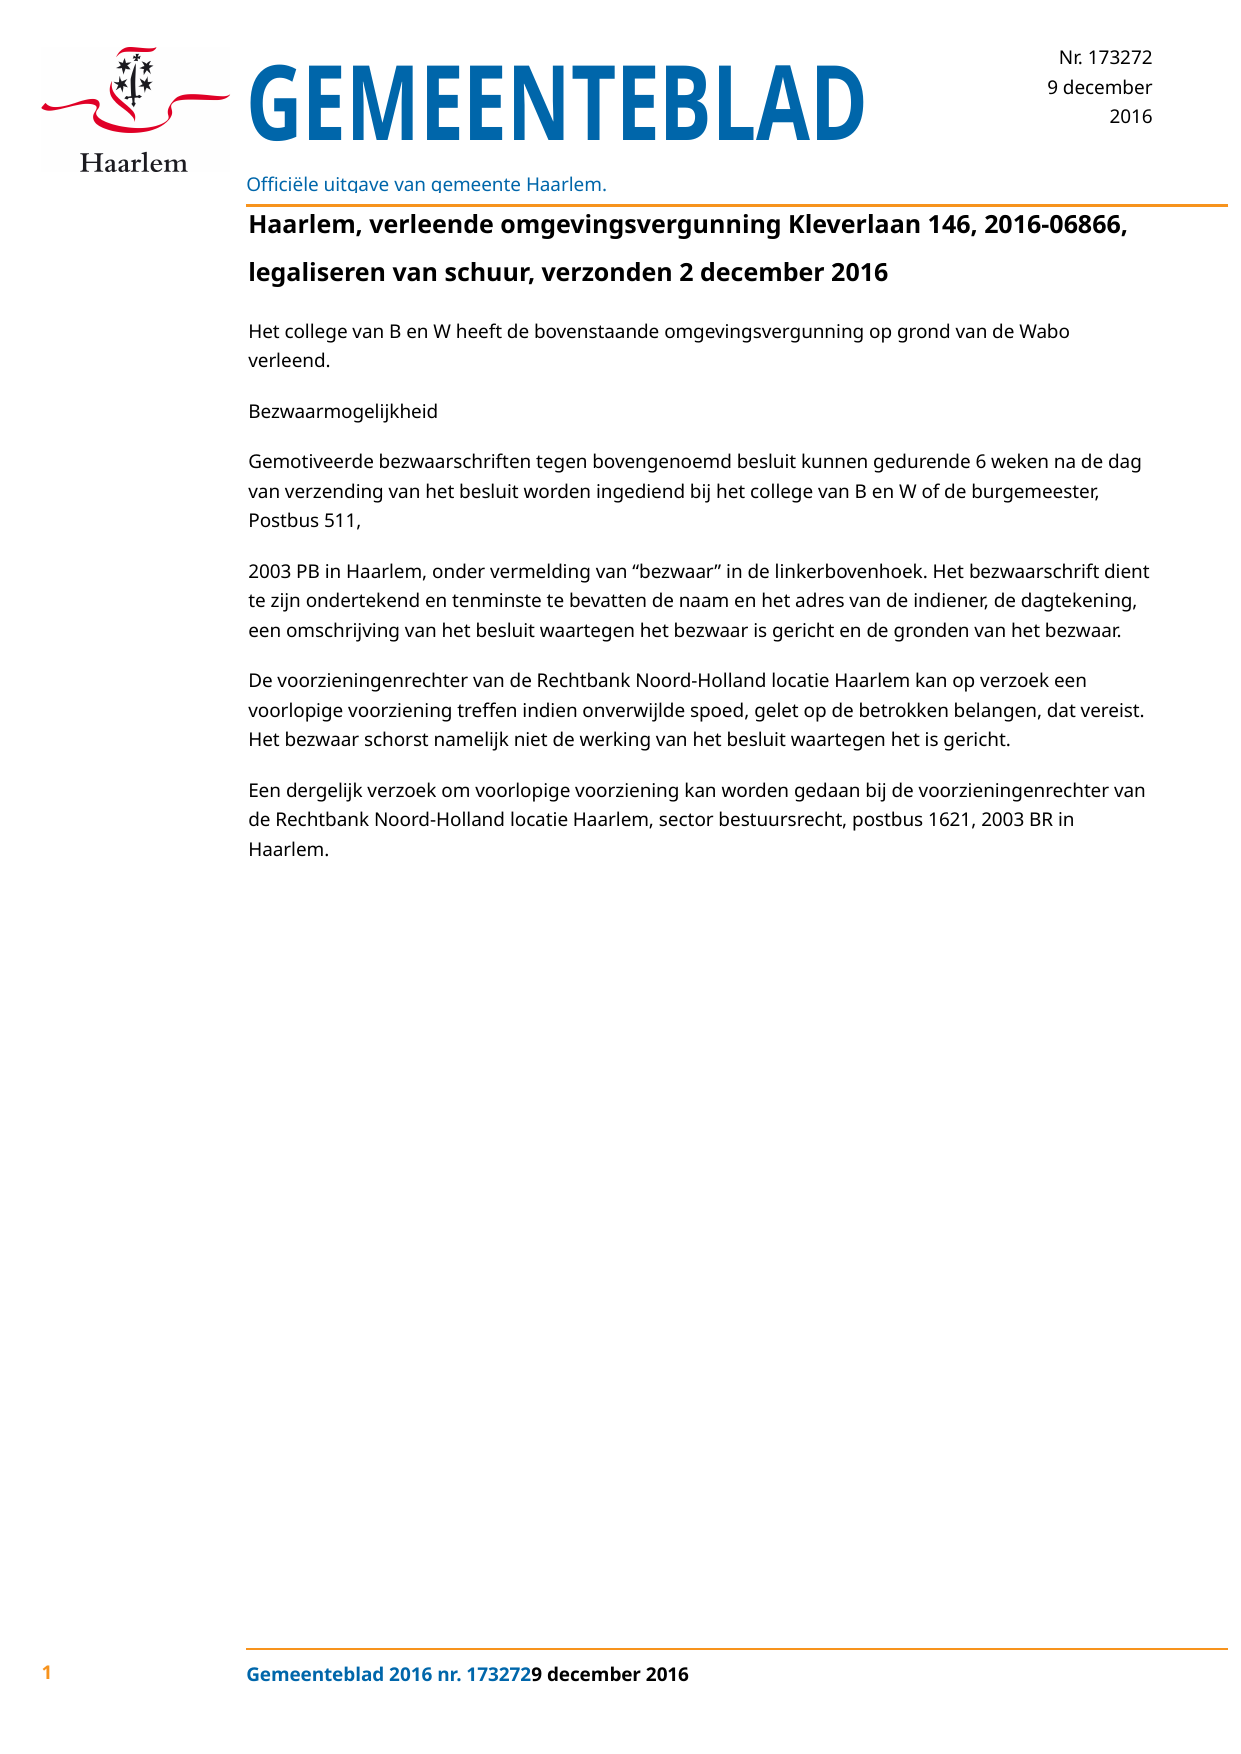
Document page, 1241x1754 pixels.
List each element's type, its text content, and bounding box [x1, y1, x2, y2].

text Het college van B en W heeft de bovenstaande omgevingsvergunning op grond van de Wabo verleend. [248, 318, 1152, 373]
text De voorzieningenrechter van de Rechtbank Noord-Holland locatie Haarlem kan op verzoek een voorlopige voorziening treffen indien onverwijlde spoed, gelet op de betrokken belangen, dat vereist. Het bezwaar schorst namelijk niet de werking van het besluit waartegen het is gericht. [248, 667, 1152, 752]
text Gemotiveerde bezwaarschriften tegen bovengenoemd besluit kunnen gedurende 6 weken na de dag van verzending van het besluit worden ingediend bij het college van B en W of de burgemeester, Postbus 511, [248, 448, 1152, 533]
text Een dergelijk verzoek om voorlopige voorziening kan worden gedaan bij de voorzieningenrechter van de Rechtbank Noord-Holland locatie Haarlem, sector bestuursrecht, postbus 1621, 2003 BR in Haarlem. [248, 777, 1152, 862]
text Haarlem, verleende omgevingsvergunning Kleverlaan 146, 2016-06866, legaliseren van schuur, verzonden 2 december 2016 [248, 207, 1152, 288]
picture [41, 47, 231, 172]
text 2003 PB in Haarlem, onder vermelding van “bezwaar” in de linkerbovenhoek. Het bezwaarschrift dient te zijn ondertekend en tenminste te bevatten de naam en het adres van de indiener, de dagtekening, een omschrijving van het besluit waartegen het bezwaar is gericht en de gronden van het bezwaar. [248, 558, 1152, 643]
text Bezwaarmogelijkheid [248, 398, 1152, 424]
